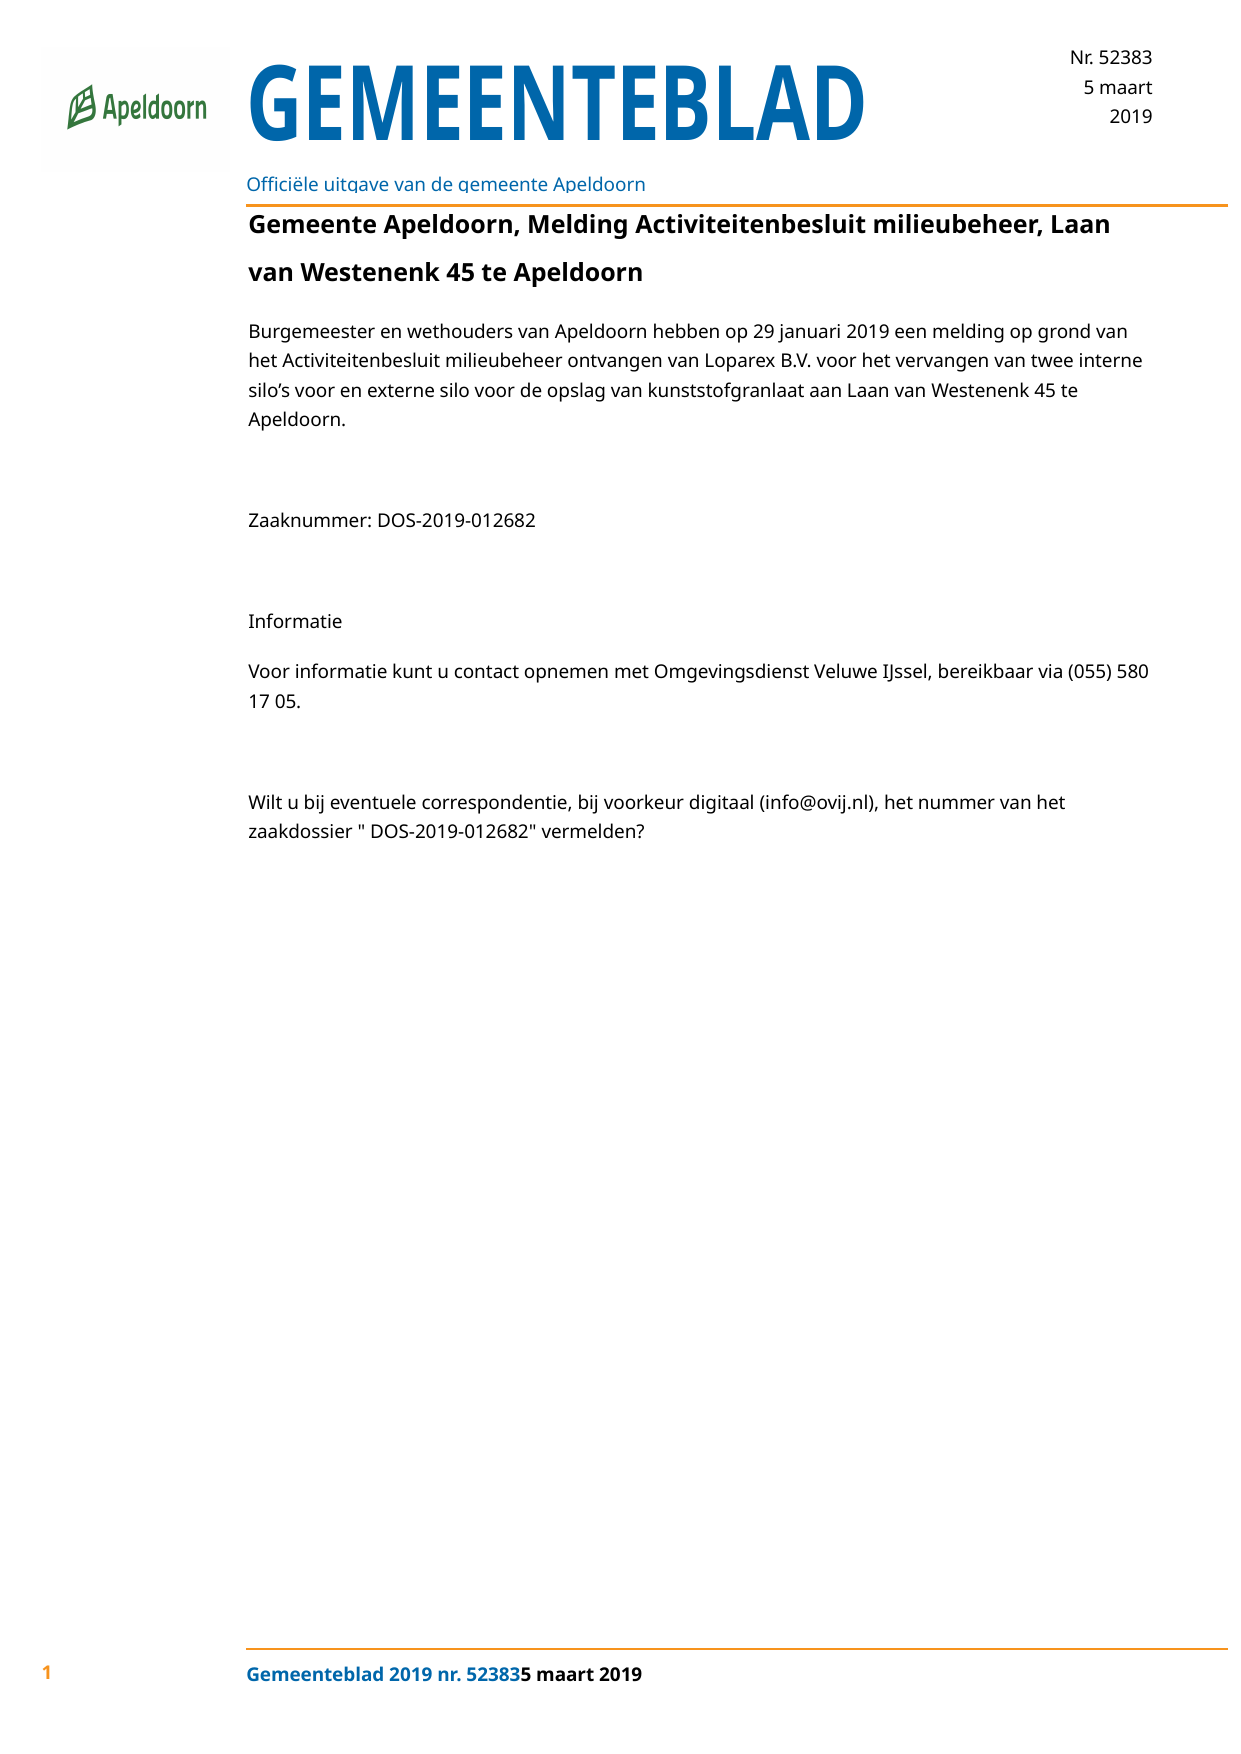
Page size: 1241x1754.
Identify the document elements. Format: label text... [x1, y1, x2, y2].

text Zaaknummer: DOS-2019-012682 [248, 507, 1152, 533]
text Wilt u bij eventuele correspondentie, bij voorkeur digitaal (info@ovij.nl), het nummer van het zaakdossier " DOS-2019-012682" vermelden? [248, 789, 1152, 844]
text Burgemeester en wethouders van Apeldoorn hebben op 29 januari 2019 een melding op grond van het Activiteitenbesluit milieubeheer ontvangen van Loparex B.V. voor het vervangen van twee interne silo’s voor en externe silo voor de opslag van kunststofgranlaat aan Laan van Westenenk 45 te Apeldoorn. [248, 318, 1152, 432]
text Informatie [248, 608, 1152, 634]
picture [41, 47, 231, 172]
text Gemeente Apeldoorn, Melding Activiteitenbesluit milieubeheer, Laan van Westenenk 45 te Apeldoorn [248, 207, 1152, 288]
text Voor informatie kunt u contact opnemen met Omgevingsdienst Veluwe IJssel, bereikbaar via (055) 580 17 05. [248, 659, 1152, 714]
